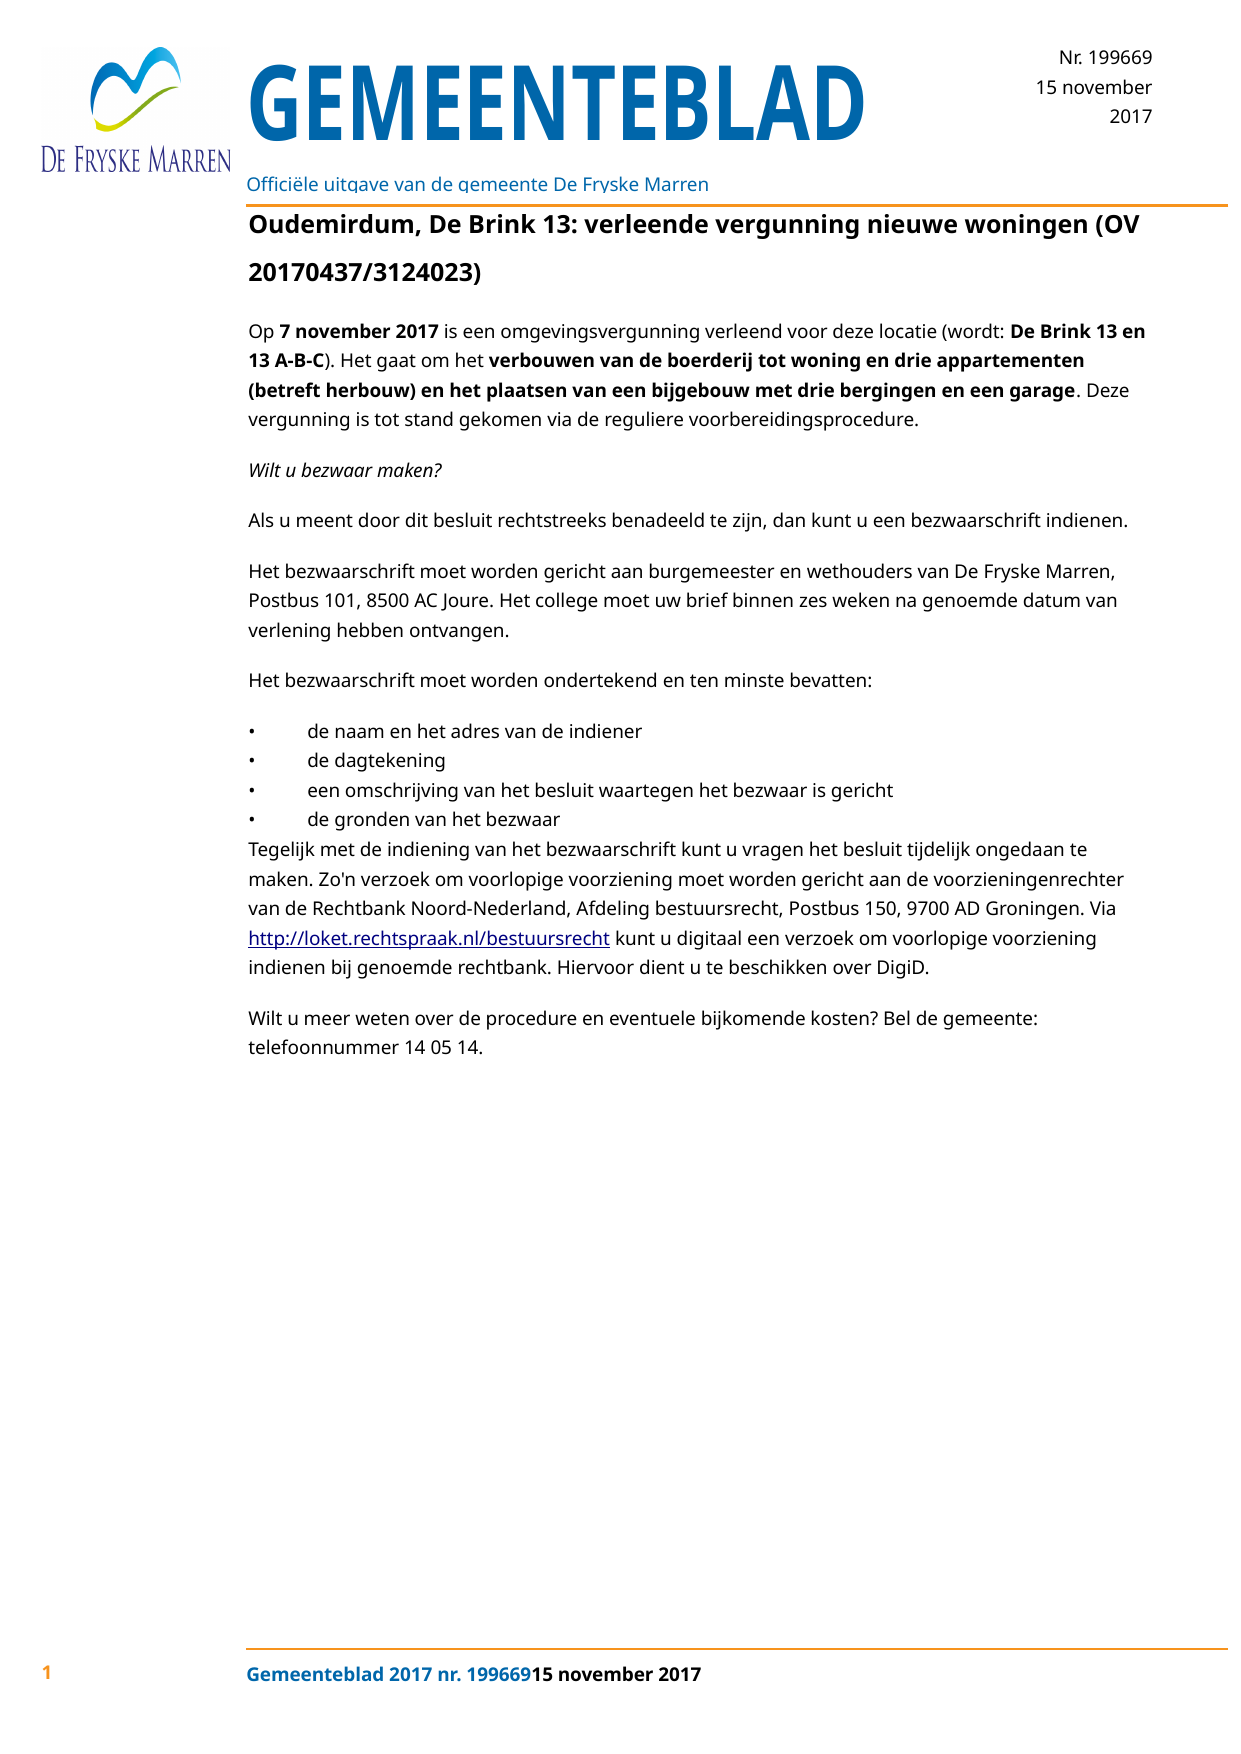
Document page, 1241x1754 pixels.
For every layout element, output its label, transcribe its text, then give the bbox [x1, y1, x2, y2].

text Het bezwaarschrift moet worden gericht aan burgemeester en wethouders van De Fryske Marren, Postbus 101, 8500 AC Joure. Het college moet uw brief binnen zes weken na genoemde datum van verlening hebben ontvangen. [248, 558, 1152, 643]
text Oudemirdum, De Brink 13: verleende vergunning nieuwe woningen (OV 20170437/3124023) [248, 207, 1152, 288]
list de dagtekening [248, 747, 1152, 773]
text Op 7 november 2017 is een omgevingsvergunning verleend voor deze locatie (wordt: De Brink 13 en 13 A-B-C). Het gaat om het verbouwen van de boerderij tot woning en drie appartementen (betreft herbouw) en het plaatsen van een bijgebouw met drie bergingen en een garage. Deze vergunning is tot stand gekomen via de reguliere voorbereidingsprocedure. [248, 318, 1152, 432]
list een omschrijving van het besluit waartegen het bezwaar is gericht [248, 777, 1152, 803]
picture [41, 47, 231, 172]
text Het bezwaarschrift moet worden ondertekend en ten minste bevatten: [248, 667, 1152, 693]
list de naam en het adres van de indiener [248, 718, 1152, 744]
text Wilt u bezwaar maken? [248, 457, 1152, 483]
text Wilt u meer weten over de procedure en eventuele bijkomende kosten? Bel de gemeente: telefoonnummer 14 05 14. [248, 1005, 1152, 1060]
list de gronden van het bezwaar [248, 807, 1152, 832]
text Als u meent door dit besluit rechtstreeks benadeeld te zijn, dan kunt u een bezwaarschrift indienen. [248, 507, 1152, 533]
text Tegelijk met de indiening van het bezwaarschrift kunt u vragen het besluit tijdelijk ongedaan te maken. Zo'n verzoek om voorlopige voorziening moet worden gericht aan de voorzieningenrechter van de Rechtbank Noord-Nederland, Afdeling bestuursrecht, Postbus 150, 9700 AD Groningen. Via http://loket.rechtspraak.nl/bestuursrecht kunt u digitaal een verzoek om voorlopige voorziening indienen bij genoemde rechtbank. Hiervoor dient u te beschikken over DigiD. [248, 836, 1152, 980]
